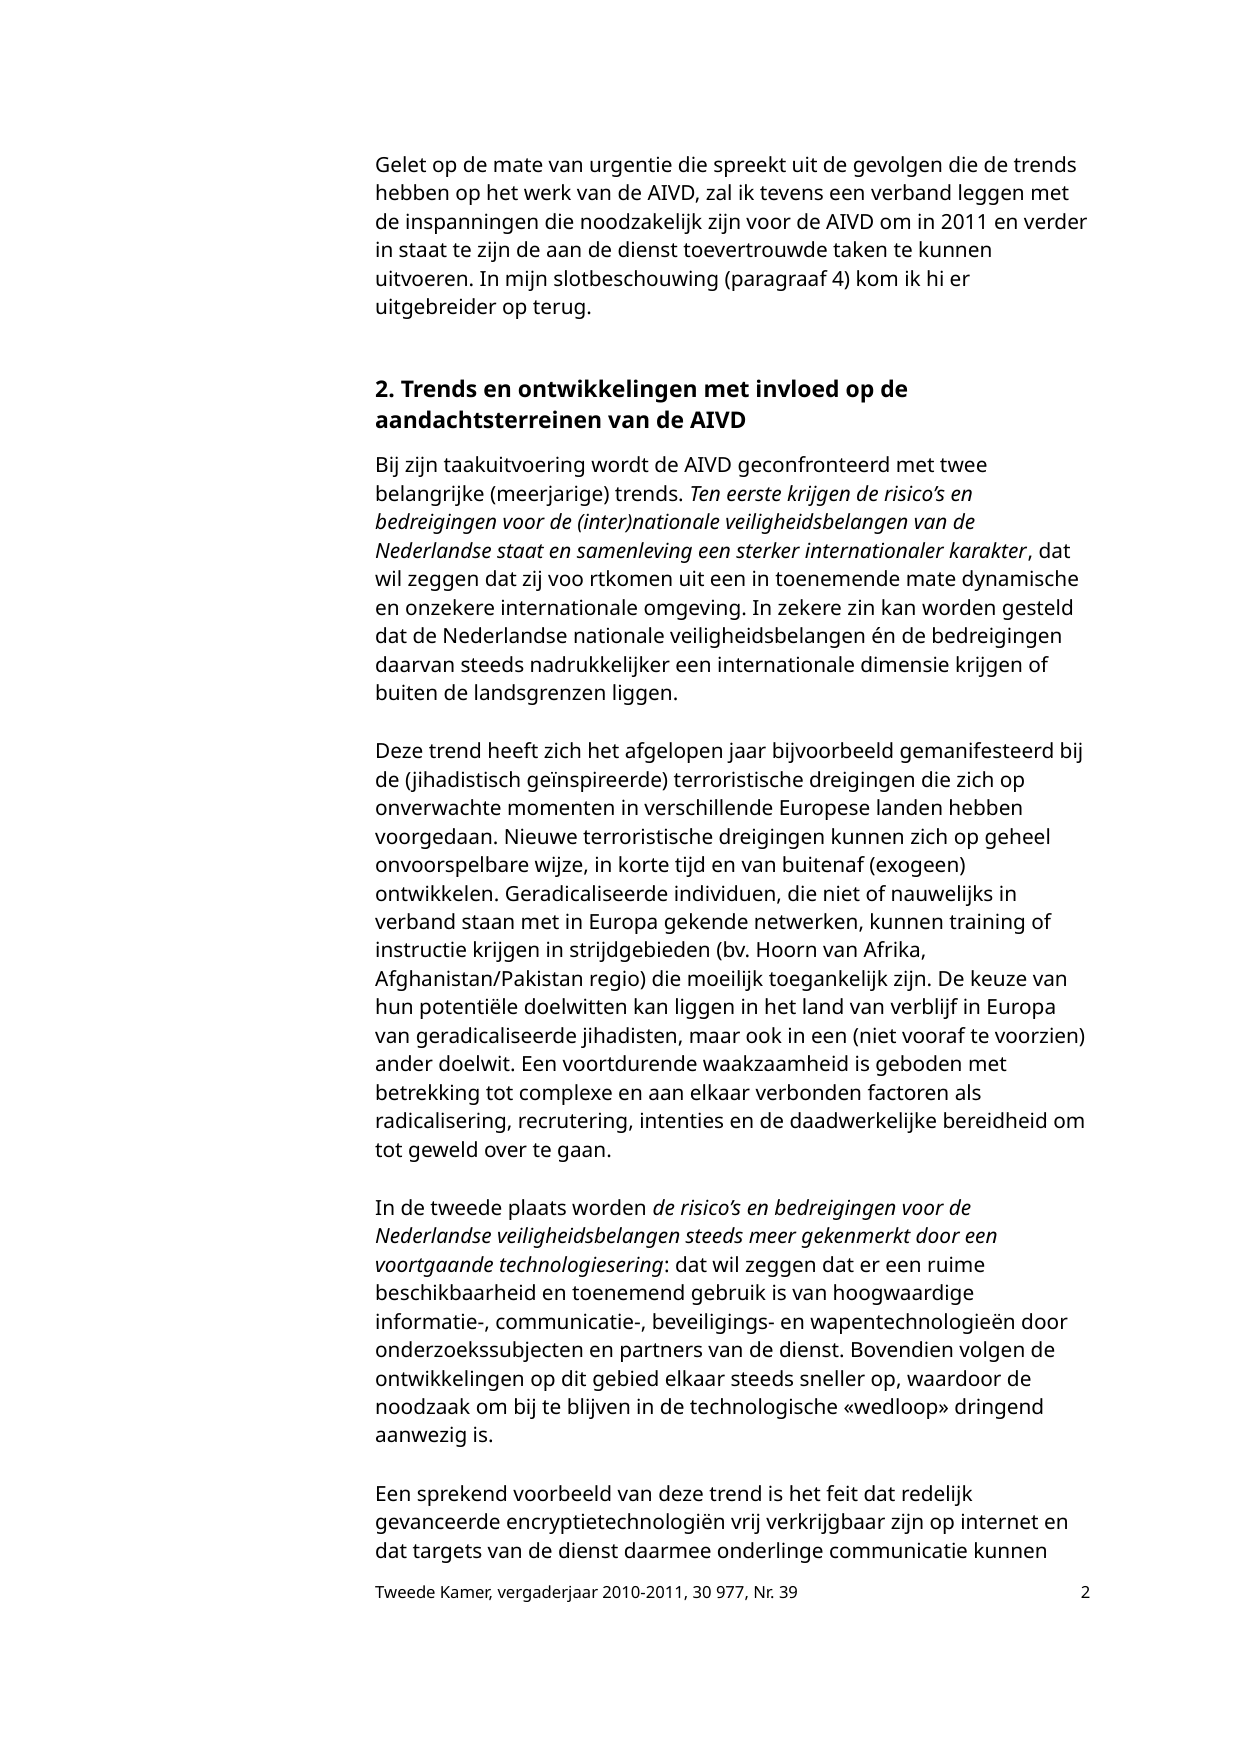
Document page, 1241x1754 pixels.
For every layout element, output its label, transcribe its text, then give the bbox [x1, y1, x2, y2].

text Gelet op de mate van urgentie die spreekt uit de gevolgen die de trends hebben op het werk van de AIVD, zal ik tevens een verband leggen met de inspanningen die noodzakelijk zijn voor de AIVD om in 2011 en verder in staat te zijn de aan de dienst toevertrouwde taken te kunnen uitvoeren. In mijn slotbeschouwing (paragraaf 4) kom ik hi er uitgebreider op terug. [375, 150, 1090, 321]
text Bij zijn taakuitvoering wordt de AIVD geconfronteerd met twee belangrijke (meerjarige) trends. Ten eerste krijgen de risico’s en bedreigingen voor de (inter)nationale veiligheidsbelangen van de Nederlandse staat en samenleving een sterker internationaler karakter, dat wil zeggen dat zij voo rtkomen uit een in toenemende mate dynamische en onzekere internationale omgeving. In zekere zin kan worden gesteld dat de Nederlandse nationale veiligheidsbelangen én de bedreigingen daarvan steeds nadrukkelijker een internationale dimensie krijgen of buiten de landsgrenzen liggen. [375, 451, 1090, 707]
text Deze trend heeft zich het afgelopen jaar bijvoorbeeld gemanifesteerd bij de (jihadistisch geïnspireerde) terroristische dreigingen die zich op onverwachte momenten in verschillende Europese landen hebben voorgedaan. Nieuwe terroristische dreigingen kunnen zich op geheel onvoorspelbare wijze, in korte tijd en van buitenaf (exogeen) ontwikkelen. Geradicaliseerde individuen, die niet of nauwelijks in verband staan met in Europa gekende netwerken, kunnen training of instructie krijgen in strijdgebieden (bv. Hoorn van Afrika, Afghanistan/Pakistan regio) die moeilijk toegankelijk zijn. De keuze van hun potentiële doelwitten kan liggen in het land van verblijf in Europa van geradicaliseerde jihadisten, maar ook in een (niet vooraf te voorzien) ander doelwit. Een voortdurende waakzaamheid is geboden met betrekking tot complexe en aan elkaar verbonden factoren als radicalisering, recrutering, intenties en de daadwerkelijke bereidheid om tot geweld over te gaan. [375, 737, 1090, 1163]
text Een sprekend voorbeeld van deze trend is het feit dat redelijk gevanceerde encryptietechnologiën vrij verkrijgbaar zijn op internet en dat targets van de dienst daarmee onderlinge communicatie kunnen [375, 1479, 1090, 1564]
subtitle 2. Trends en ontwikkelingen met invloed op de aandachtsterreinen van de AIVD [375, 373, 1090, 436]
text In de tweede plaats worden de risico’s en bedreigingen voor de Nederlandse veiligheidsbelangen steeds meer gekenmerkt door een voortgaande technologiesering: dat wil zeggen dat er een ruime beschikbaarheid en toenemend gebruik is van hoogwaardige informatie-, communicatie-, beveiligings- en wapentechnologieën door onderzoekssubjecten en partners van de dienst. Bovendien volgen de ontwikkelingen op dit gebied elkaar steeds sneller op, waardoor de noodzaak om bij te blijven in de technologische «wedloop» dringend aanwezig is. [375, 1193, 1090, 1449]
